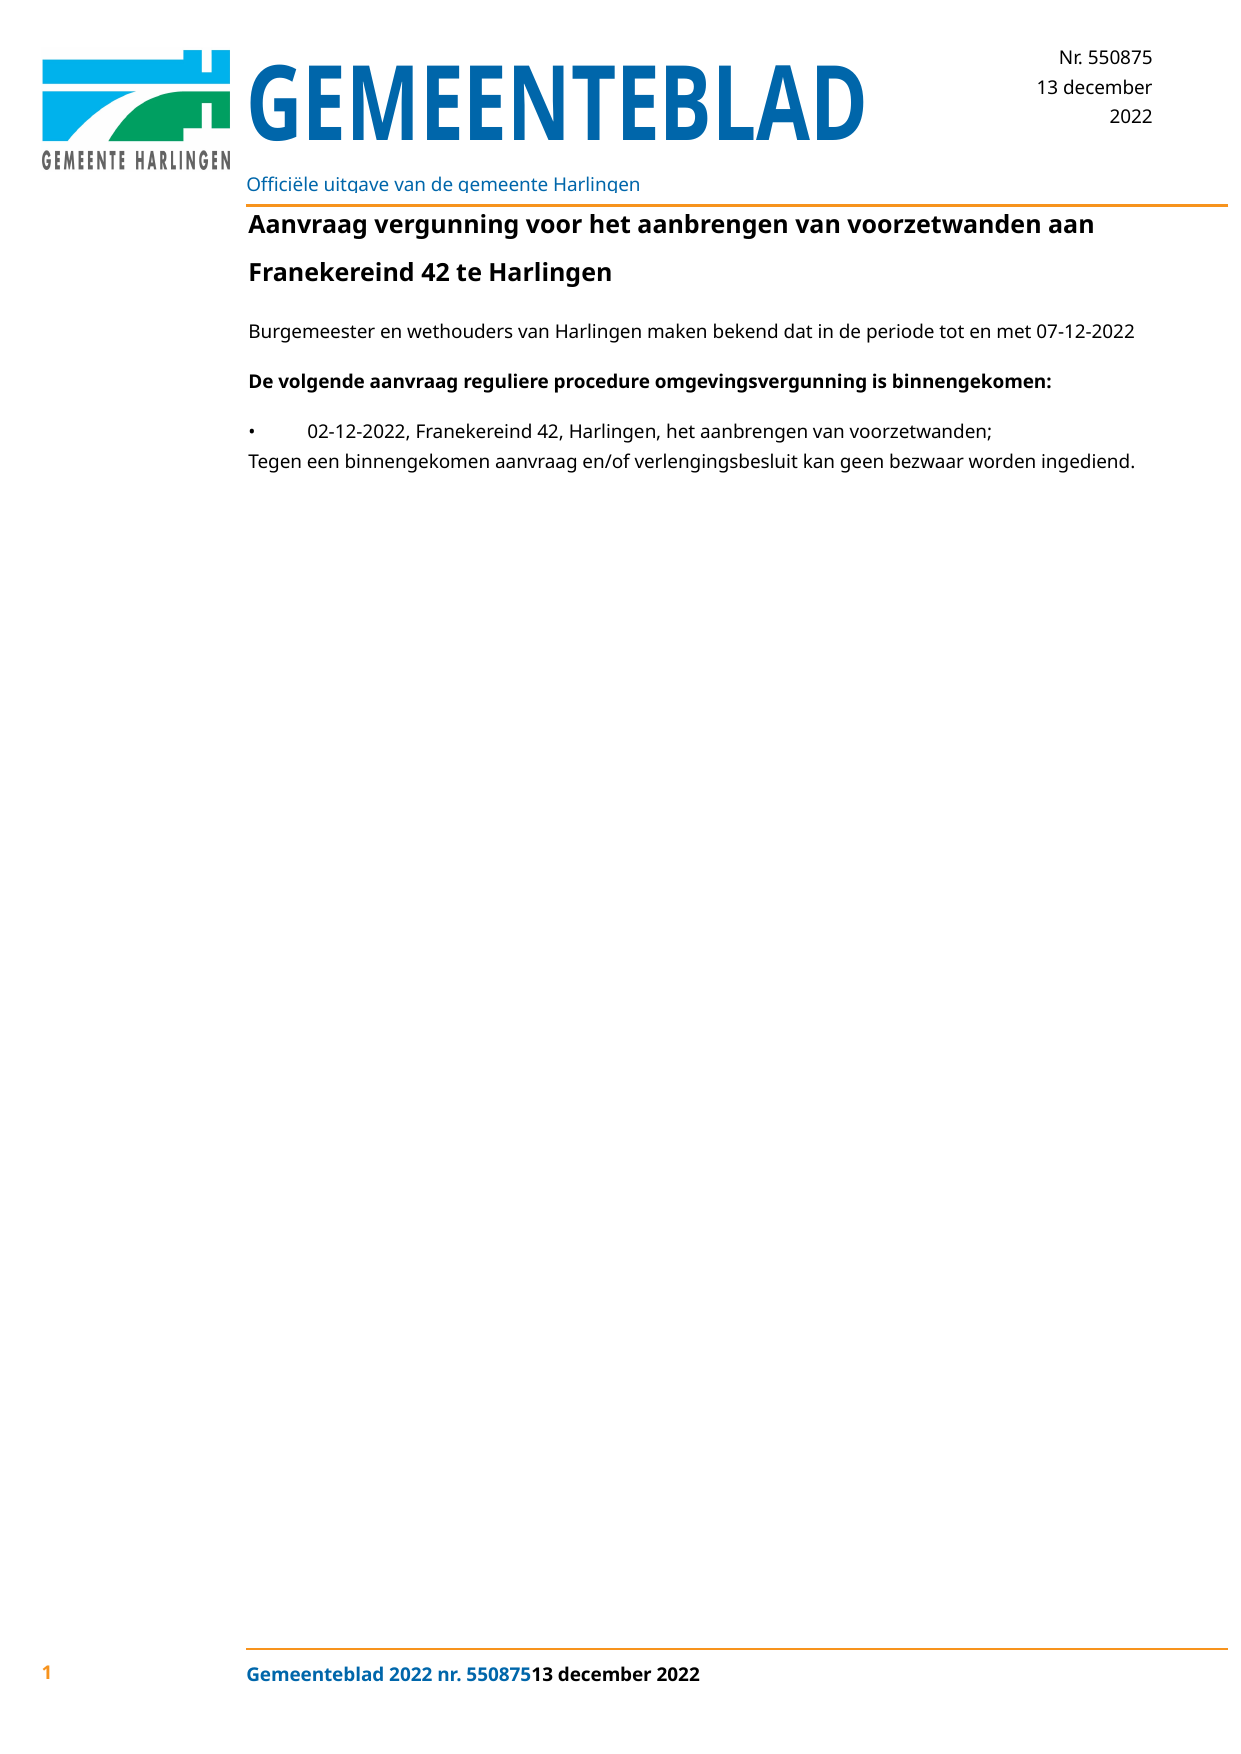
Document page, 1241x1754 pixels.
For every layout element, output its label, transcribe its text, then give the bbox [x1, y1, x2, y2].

text Aanvraag vergunning voor het aanbrengen van voorzetwanden aan Franekereind 42 te Harlingen [248, 207, 1152, 288]
text De volgende aanvraag reguliere procedure omgevingsvergunning is binnengekomen: [248, 368, 1152, 394]
picture [41, 47, 231, 172]
text Tegen een binnengekomen aanvraag en/of verlengingsbesluit kan geen bezwaar worden ingediend. [248, 448, 1152, 474]
list 02-12-2022, Franekereind 42, Harlingen, het aanbrengen van voorzetwanden; [248, 419, 1152, 444]
text Burgemeester en wethouders van Harlingen maken bekend dat in de periode tot en met 07-12-2022 [248, 318, 1152, 344]
